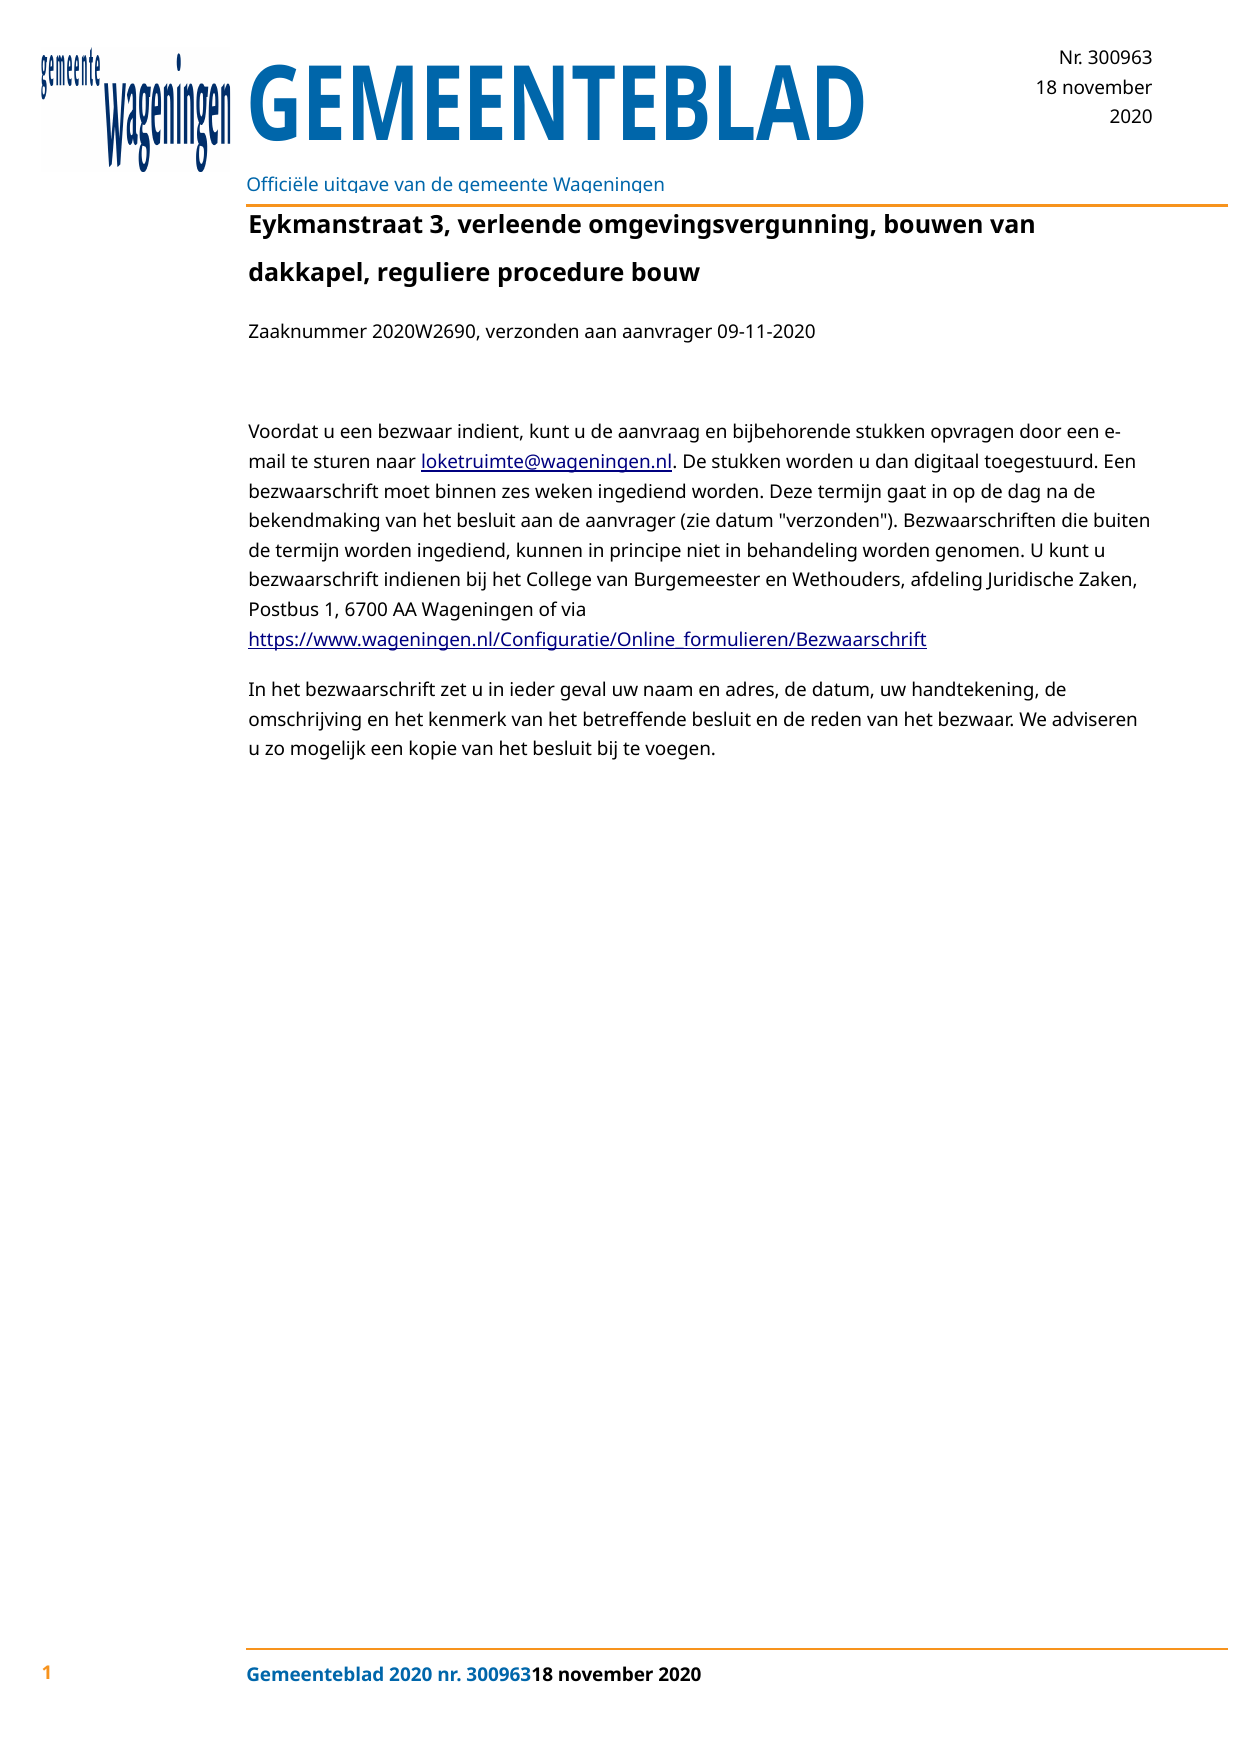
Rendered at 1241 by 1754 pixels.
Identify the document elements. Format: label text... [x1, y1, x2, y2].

text Voordat u een bezwaar indient, kunt u de aanvraag en bijbehorende stukken opvragen door een e-mail te sturen naar loketruimte@wageningen.nl. De stukken worden u dan digitaal toegestuurd. Een bezwaarschrift moet binnen zes weken ingediend worden. Deze termijn gaat in op de dag na de bekendmaking van het besluit aan de aanvrager (zie datum "verzonden"). Bezwaarschriften die buiten de termijn worden ingediend, kunnen in principe niet in behandeling worden genomen. U kunt u bezwaarschrift indienen bij het College van Burgemeester en Wethouders, afdeling Juridische Zaken, Postbus 1, 6700 AA Wageningen of via https://www.wageningen.nl/Configuratie/Online_formulieren/Bezwaarschrift [248, 419, 1152, 652]
text Eykmanstraat 3, verleende omgevingsvergunning, bouwen van dakkapel, reguliere procedure bouw [248, 207, 1152, 288]
picture [41, 47, 231, 172]
text In het bezwaarschrift zet u in ieder geval uw naam en adres, de datum, uw handtekening, de omschrijving en het kenmerk van het betreffende besluit en de reden van het bezwaar. We adviseren u zo mogelijk een kopie van het besluit bij te voegen. [248, 676, 1152, 761]
text Zaaknummer 2020W2690, verzonden aan aanvrager 09-11-2020 [248, 318, 1152, 344]
